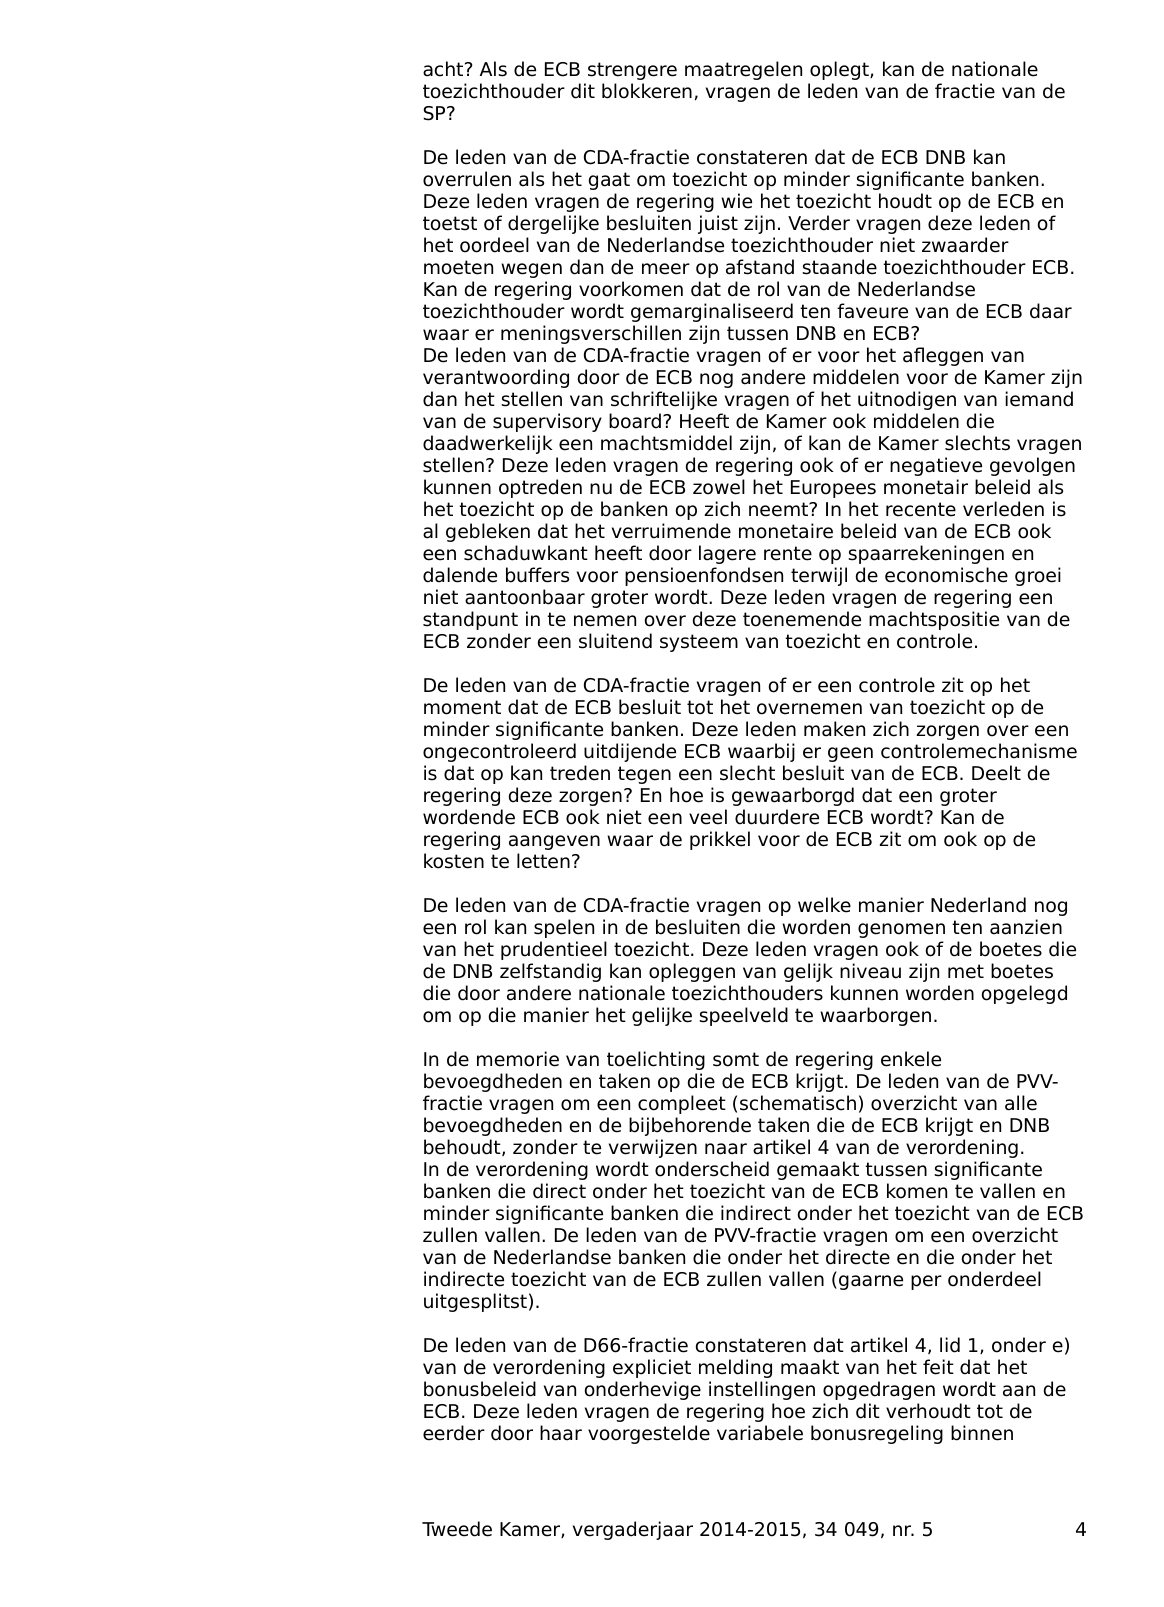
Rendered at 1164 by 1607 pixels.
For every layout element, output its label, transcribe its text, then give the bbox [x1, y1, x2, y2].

text In de verordening wordt onderscheid gemaakt tussen significante banken die direct onder het toezicht van de ECB komen te vallen en minder significante banken die indirect onder het toezicht van de ECB zullen vallen. De leden van de PVV-fractie vragen om een overzicht van de Nederlandse banken die onder het directe en die onder het indirecte toezicht van de ECB zullen vallen (gaarne per onderdeel uitgesplitst). [422, 1159, 1087, 1313]
text De leden van de D66-fractie constateren dat artikel 4, lid 1, onder e) van de verordening expliciet melding maakt van het feit dat het bonusbeleid van onderhevige instellingen opgedragen wordt aan de ECB. Deze leden vragen de regering hoe zich dit verhoudt tot de eerder door haar voorgestelde variabele bonusregeling binnen [422, 1335, 1087, 1445]
text In de memorie van toelichting somt de regering enkele bevoegdheden en taken op die de ECB krijgt. De leden van de PVV-fractie vragen om een compleet (schematisch) overzicht van alle bevoegdheden en de bijbehorende taken die de ECB krijgt en DNB behoudt, zonder te verwijzen naar artikel 4 van de verordening. [422, 1049, 1087, 1159]
text De leden van de CDA-fractie constateren dat de ECB DNB kan overrulen als het gaat om toezicht op minder significante banken. Deze leden vragen de regering wie het toezicht houdt op de ECB en toetst of dergelijke besluiten juist zijn. Verder vragen deze leden of het oordeel van de Nederlandse toezichthouder niet zwaarder moeten wegen dan de meer op afstand staande toezichthouder ECB. Kan de regering voorkomen dat de rol van de Nederlandse toezichthouder wordt gemarginaliseerd ten faveure van de ECB daar waar er meningsverschillen zijn tussen DNB en ECB? [422, 147, 1087, 345]
text acht? Als de ECB strengere maatregelen oplegt, kan de nationale toezichthouder dit blokkeren, vragen de leden van de fractie van de SP? [422, 59, 1087, 125]
text De leden van de CDA-fractie vragen of er voor het afleggen van verantwoording door de ECB nog andere middelen voor de Kamer zijn dan het stellen van schriftelijke vragen of het uitnodigen van iemand van de supervisory board? Heeft de Kamer ook middelen die daadwerkelijk een machtsmiddel zijn, of kan de Kamer slechts vragen stellen? Deze leden vragen de regering ook of er negatieve gevolgen kunnen optreden nu de ECB zowel het Europees monetair beleid als het toezicht op de banken op zich neemt? In het recente verleden is al gebleken dat het verruimende monetaire beleid van de ECB ook een schaduwkant heeft door lagere rente op spaarrekeningen en dalende buffers voor pensioenfondsen terwijl de economische groei niet aantoonbaar groter wordt. Deze leden vragen de regering een standpunt in te nemen over deze toenemende machtspositie van de ECB zonder een sluitend systeem van toezicht en controle. [422, 345, 1087, 653]
text De leden van de CDA-fractie vragen op welke manier Nederland nog een rol kan spelen in de besluiten die worden genomen ten aanzien van het prudentieel toezicht. Deze leden vragen ook of de boetes die de DNB zelfstandig kan opleggen van gelijk niveau zijn met boetes die door andere nationale toezichthouders kunnen worden opgelegd om op die manier het gelijke speelveld te waarborgen. [422, 895, 1087, 1027]
text De leden van de CDA-fractie vragen of er een controle zit op het moment dat de ECB besluit tot het overnemen van toezicht op de minder significante banken. Deze leden maken zich zorgen over een ongecontroleerd uitdijende ECB waarbij er geen controlemechanisme is dat op kan treden tegen een slecht besluit van de ECB. Deelt de regering deze zorgen? En hoe is gewaarborgd dat een groter wordende ECB ook niet een veel duurdere ECB wordt? Kan de regering aangeven waar de prikkel voor de ECB zit om ook op de kosten te letten? [422, 675, 1087, 873]
